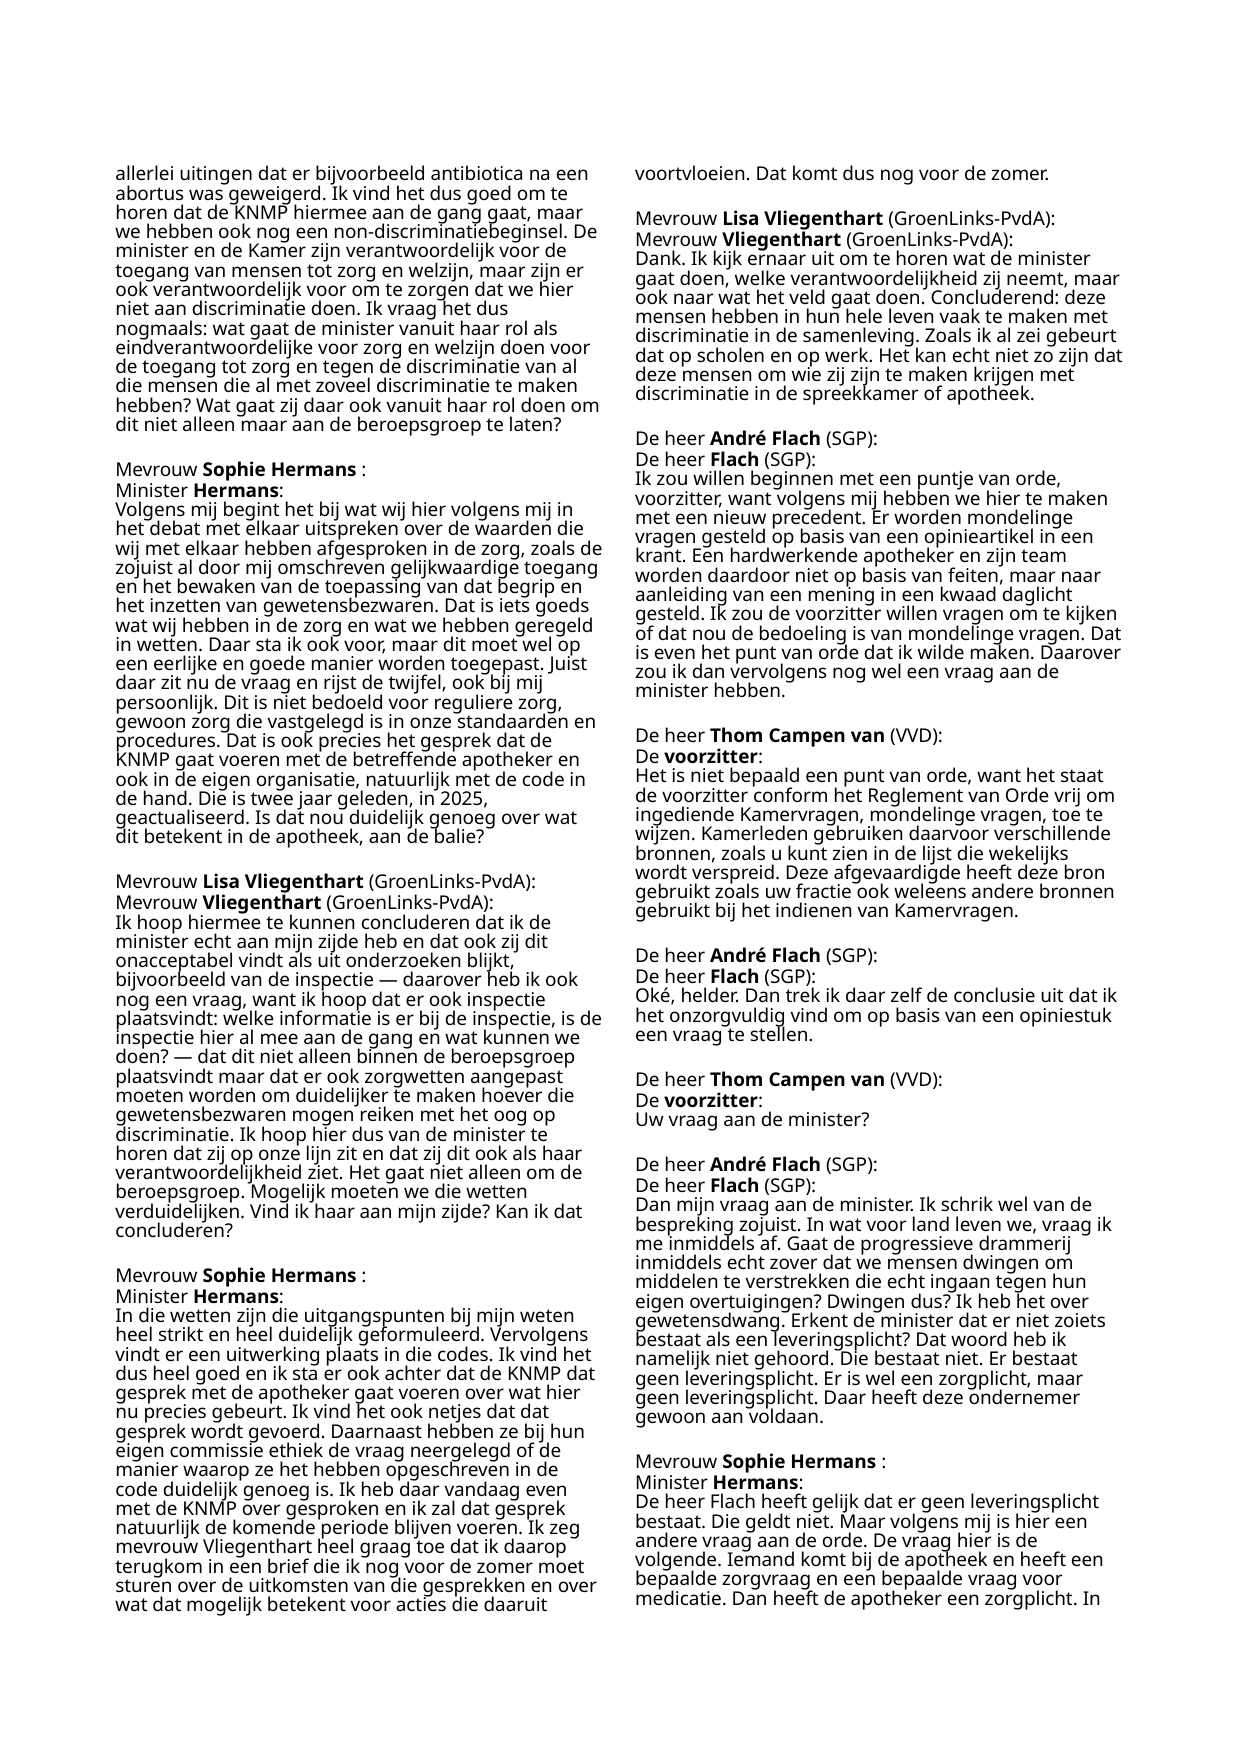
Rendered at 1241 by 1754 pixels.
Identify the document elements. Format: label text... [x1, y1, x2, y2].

text De heer Thom Campen van (VVD): [635, 1066, 1125, 1092]
text Mevrouw Vliegenthart (GroenLinks-PvdA): [115, 894, 605, 914]
text De heer Thom Campen van (VVD): [635, 722, 1125, 748]
text De heer Flach (SGP): [635, 451, 1125, 470]
text Minister Hermans: [635, 1474, 1125, 1493]
text Oké, helder. Dan trek ik daar zelf de conclusie uit dat ik het onzorgvuldig vind om op basis van een opiniestuk een vraag te stellen. [635, 987, 1125, 1045]
text Mevrouw Vliegenthart (GroenLinks-PvdA): [635, 231, 1125, 250]
text Dan mijn vraag aan de minister. Ik schrik wel van de bespreking zojuist. In wat voor land leven we, vraag ik me inmiddels af. Gaat de progressieve drammerij inmiddels echt zover dat we mensen dwingen om middelen te verstrekken die echt ingaan tegen hun eigen overtuigingen? Dwingen dus? Ik heb het over gewetensdwang. Erkent de minister dat er niet zoiets bestaat als een leveringsplicht? Dat woord heb ik namelijk niet gehoord. Die bestaat niet. Er bestaat geen leveringsplicht. Er is wel een zorgplicht, maar geen leveringsplicht. Daar heeft deze ondernemer gewoon aan voldaan. [635, 1196, 1125, 1427]
text De voorzitter: [635, 1092, 1125, 1111]
text Mevrouw Sophie Hermans : [115, 1262, 605, 1288]
text Mevrouw Lisa Vliegenthart (GroenLinks-PvdA): [635, 205, 1125, 231]
text Uw vraag aan de minister? [635, 1111, 1125, 1130]
text De voorzitter: [635, 748, 1125, 767]
text De heer André Flach (SGP): [635, 1151, 1125, 1177]
text Mevrouw Sophie Hermans : [115, 456, 605, 482]
text Minister Hermans: [115, 1288, 605, 1307]
text De heer André Flach (SGP): [635, 425, 1125, 451]
text De heer André Flach (SGP): [635, 942, 1125, 968]
text voortvloeien. Dat komt dus nog voor de zomer. [635, 165, 1125, 184]
text Volgens mij begint het bij wat wij hier volgens mij in het debat met elkaar uitspreken over de waarden die wij met elkaar hebben afgesproken in de zorg, zoals de zojuist al door mij omschreven gelijkwaardige toegang en het bewaken van de toepassing van dat begrip en het inzetten van gewetensbezwaren. Dat is iets goeds wat wij hebben in de zorg en wat we hebben geregeld in wetten. Daar sta ik ook voor, maar dit moet wel op een eerlijke en goede manier worden toegepast. Juist daar zit nu de vraag en rijst de twijfel, ook bij mij persoonlijk. Dit is niet bedoeld voor reguliere zorg, gewoon zorg die vastgelegd is in onze standaarden en procedures. Dat is ook precies het gesprek dat de KNMP gaat voeren met de betreffende apotheker en ook in de eigen organisatie, natuurlijk met de code in de hand. Die is twee jaar geleden, in 2025, geactualiseerd. Is dat nou duidelijk genoeg over wat dit betekent in de apotheek, aan de balie? [115, 501, 605, 848]
text De heer Flach (SGP): [635, 1177, 1125, 1196]
text Ik hoop hiermee te kunnen concluderen dat ik de minister echt aan mijn zijde heb en dat ook zij dit onacceptabel vindt als uit onderzoeken blijkt, bijvoorbeeld van de inspectie — daarover heb ik ook nog een vraag, want ik hoop dat er ook inspectie plaatsvindt: welke informatie is er bij de inspectie, is de inspectie hier al mee aan de gang en wat kunnen we doen? — dat dit niet alleen binnen de beroepsgroep plaatsvindt maar dat er ook zorgwetten aangepast moeten worden om duidelijker te maken hoever die gewetensbezwaren mogen reiken met het oog op discriminatie. Ik hoop hier dus van de minister te horen dat zij op onze lijn zit en dat zij dit ook als haar verantwoordelijkheid ziet. Het gaat niet alleen om de beroepsgroep. Mogelijk moeten we die wetten verduidelijken. Vind ik haar aan mijn zijde? Kan ik dat concluderen? [115, 914, 605, 1241]
text Dank. Ik kijk ernaar uit om te horen wat de minister gaat doen, welke verantwoordelijkheid zij neemt, maar ook naar wat het veld gaat doen. Concluderend: deze mensen hebben in hun hele leven vaak te maken met discriminatie in de samenleving. Zoals ik al zei gebeurt dat op scholen en op werk. Het kan echt niet zo zijn dat deze mensen om wie zij zijn te maken krijgen met discriminatie in de spreekkamer of apotheek. [635, 250, 1125, 404]
text De heer Flach (SGP): [635, 968, 1125, 987]
text Mevrouw Sophie Hermans : [635, 1448, 1125, 1474]
text De heer Flach heeft gelijk dat er geen leveringsplicht bestaat. Die geldt niet. Maar volgens mij is hier een andere vraag aan de orde. De vraag hier is de volgende. Iemand komt bij de apotheek en heeft een bepaalde zorgvraag en een bepaalde vraag voor medicatie. Dan heeft de apotheker een zorgplicht. In [635, 1493, 1125, 1609]
text allerlei uitingen dat er bijvoorbeeld antibiotica na een abortus was geweigerd. Ik vind het dus goed om te horen dat de KNMP hiermee aan de gang gaat, maar we hebben ook nog een non-discriminatiebeginsel. De minister en de Kamer zijn verantwoordelijk voor de toegang van mensen tot zorg en welzijn, maar zijn er ook verantwoordelijk voor om te zorgen dat we hier niet aan discriminatie doen. Ik vraag het dus nogmaals: wat gaat de minister vanuit haar rol als eindverantwoordelijke voor zorg en welzijn doen voor de toegang tot zorg en tegen de discriminatie van al die mensen die al met zoveel discriminatie te maken hebben? Wat gaat zij daar ook vanuit haar rol doen om dit niet alleen maar aan de beroepsgroep te laten? [115, 165, 605, 435]
text In die wetten zijn die uitgangspunten bij mijn weten heel strikt en heel duidelijk geformuleerd. Vervolgens vindt er een uitwerking plaats in die codes. Ik vind het dus heel goed en ik sta er ook achter dat de KNMP dat gesprek met de apotheker gaat voeren over wat hier nu precies gebeurt. Ik vind het ook netjes dat dat gesprek wordt gevoerd. Daarnaast hebben ze bij hun eigen commissie ethiek de vraag neergelegd of de manier waarop ze het hebben opgeschreven in de code duidelijk genoeg is. Ik heb daar vandaag even met de KNMP over gesproken en ik zal dat gesprek natuurlijk de komende periode blijven voeren. Ik zeg mevrouw Vliegenthart heel graag toe dat ik daarop terugkom in een brief die ik nog voor de zomer moet sturen over de uitkomsten van die gesprekken en over wat dat mogelijk betekent voor acties die daaruit [115, 1307, 605, 1615]
text Het is niet bepaald een punt van orde, want het staat de voorzitter conform het Reglement van Orde vrij om ingediende Kamervragen, mondelinge vragen, toe te wijzen. Kamerleden gebruiken daarvoor verschillende bronnen, zoals u kunt zien in de lijst die wekelijks wordt verspreid. Deze afgevaardigde heeft deze bron gebruikt zoals uw fractie ook weleens andere bronnen gebruikt bij het indienen van Kamervragen. [635, 767, 1125, 922]
text Mevrouw Lisa Vliegenthart (GroenLinks-PvdA): [115, 869, 605, 894]
text Ik zou willen beginnen met een puntje van orde, voorzitter, want volgens mij hebben we hier te maken met een nieuw precedent. Er worden mondelinge vragen gesteld op basis van een opinieartikel in een krant. Een hardwerkende apotheker en zijn team worden daardoor niet op basis van feiten, maar naar aanleiding van een mening in een kwaad daglicht gesteld. Ik zou de voorzitter willen vragen om te kijken of dat nou de bedoeling is van mondelinge vragen. Dat is even het punt van orde dat ik wilde maken. Daarover zou ik dan vervolgens nog wel een vraag aan de minister hebben. [635, 470, 1125, 702]
text Minister Hermans: [115, 482, 605, 501]
